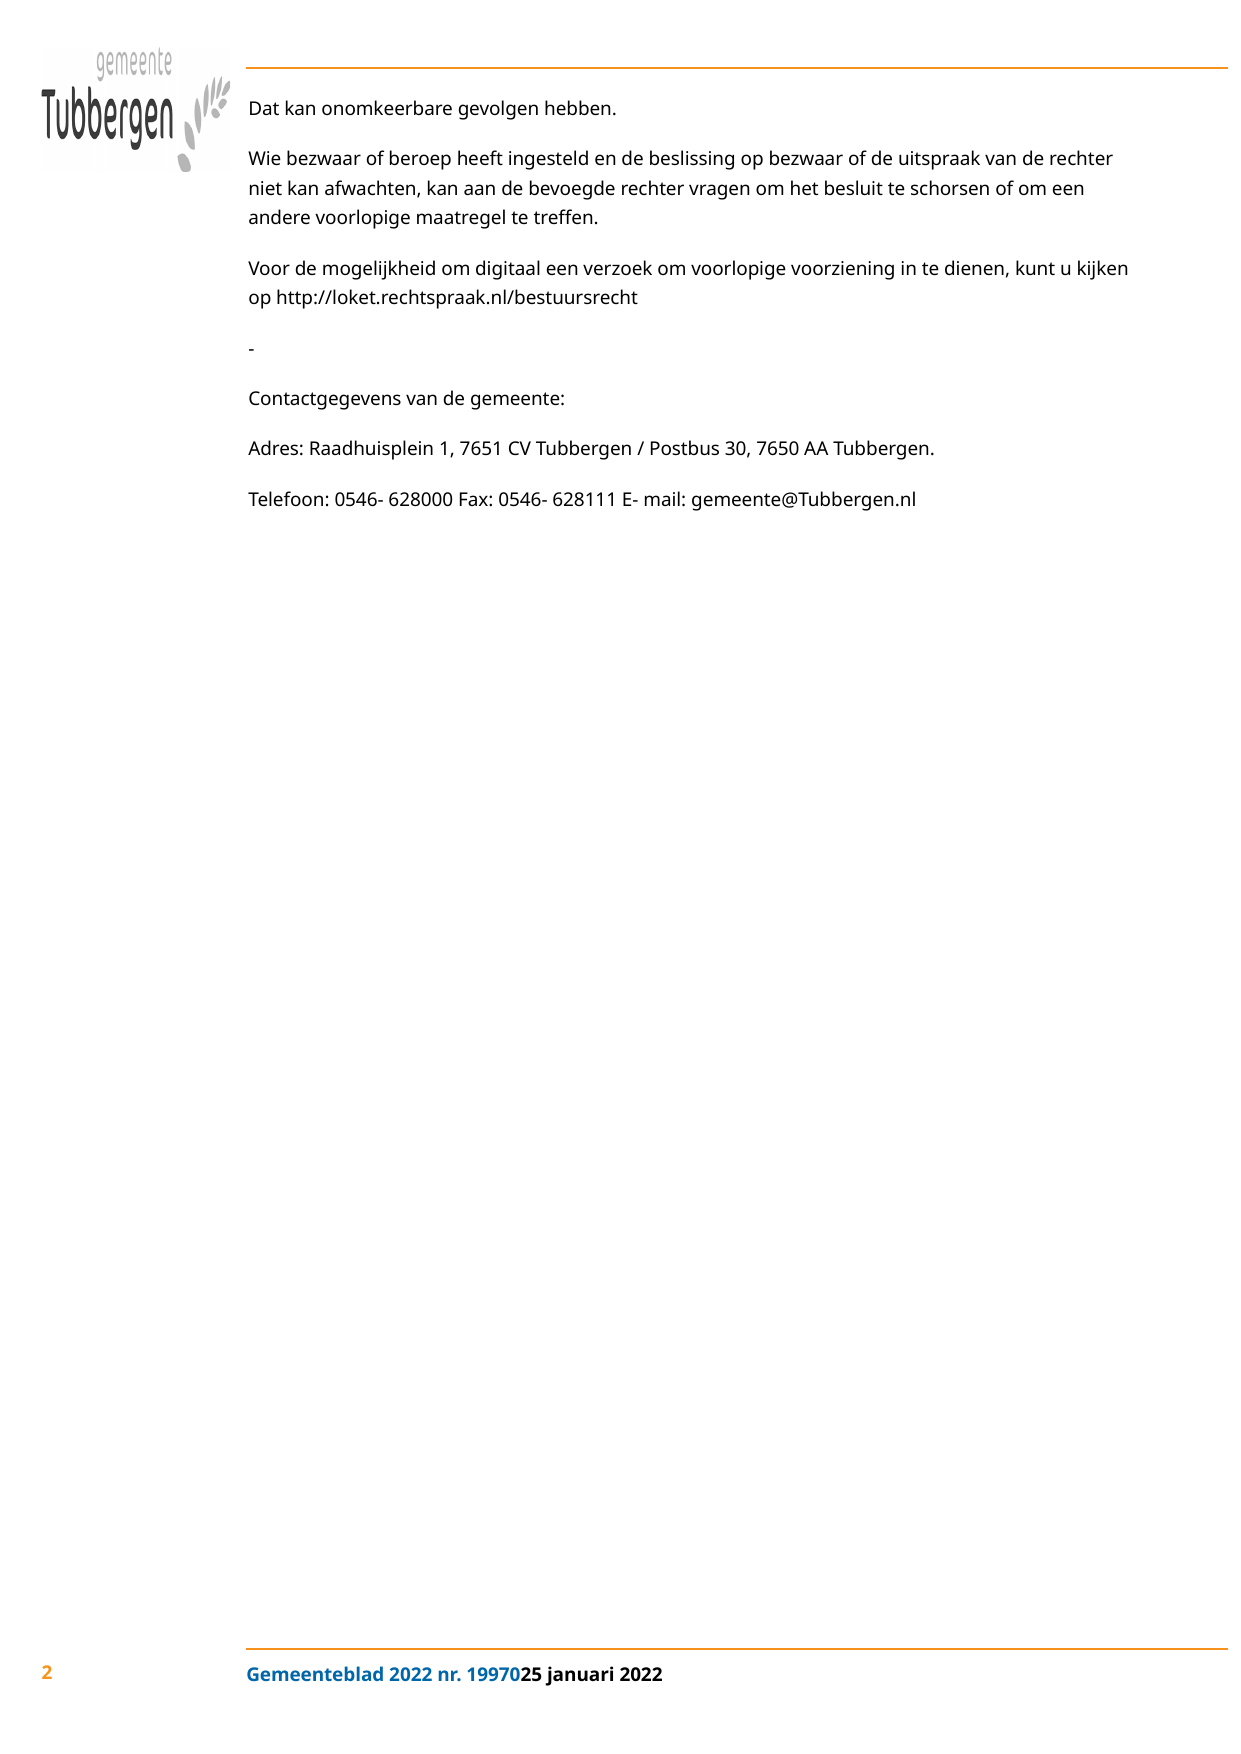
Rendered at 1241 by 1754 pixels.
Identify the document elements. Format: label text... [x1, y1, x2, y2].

text Adres: Raadhuisplein 1, 7651 CV Tubbergen / Postbus 30, 7650 AA Tubbergen. [248, 436, 1152, 461]
text Wie bezwaar of beroep heeft ingesteld en de beslissing op bezwaar of de uitspraak van de rechter niet kan afwachten, kan aan de bevoegde rechter vragen om het besluit te schorsen of om een andere voorlopige maatregel te treffen. [248, 145, 1152, 230]
picture [41, 47, 231, 172]
text - [248, 335, 1152, 361]
text Telefoon: 0546- 628000 Fax: 0546- 628111 E- mail: gemeente@Tubbergen.nl [248, 486, 1152, 512]
text Dat kan onomkeerbare gevolgen hebben. [248, 95, 1152, 121]
text Voor de mogelijkheid om digitaal een verzoek om voorlopige voorziening in te dienen, kunt u kijken op http://loket.rechtspraak.nl/bestuursrecht [248, 255, 1152, 310]
text Contactgegevens van de gemeente: [248, 385, 1152, 411]
